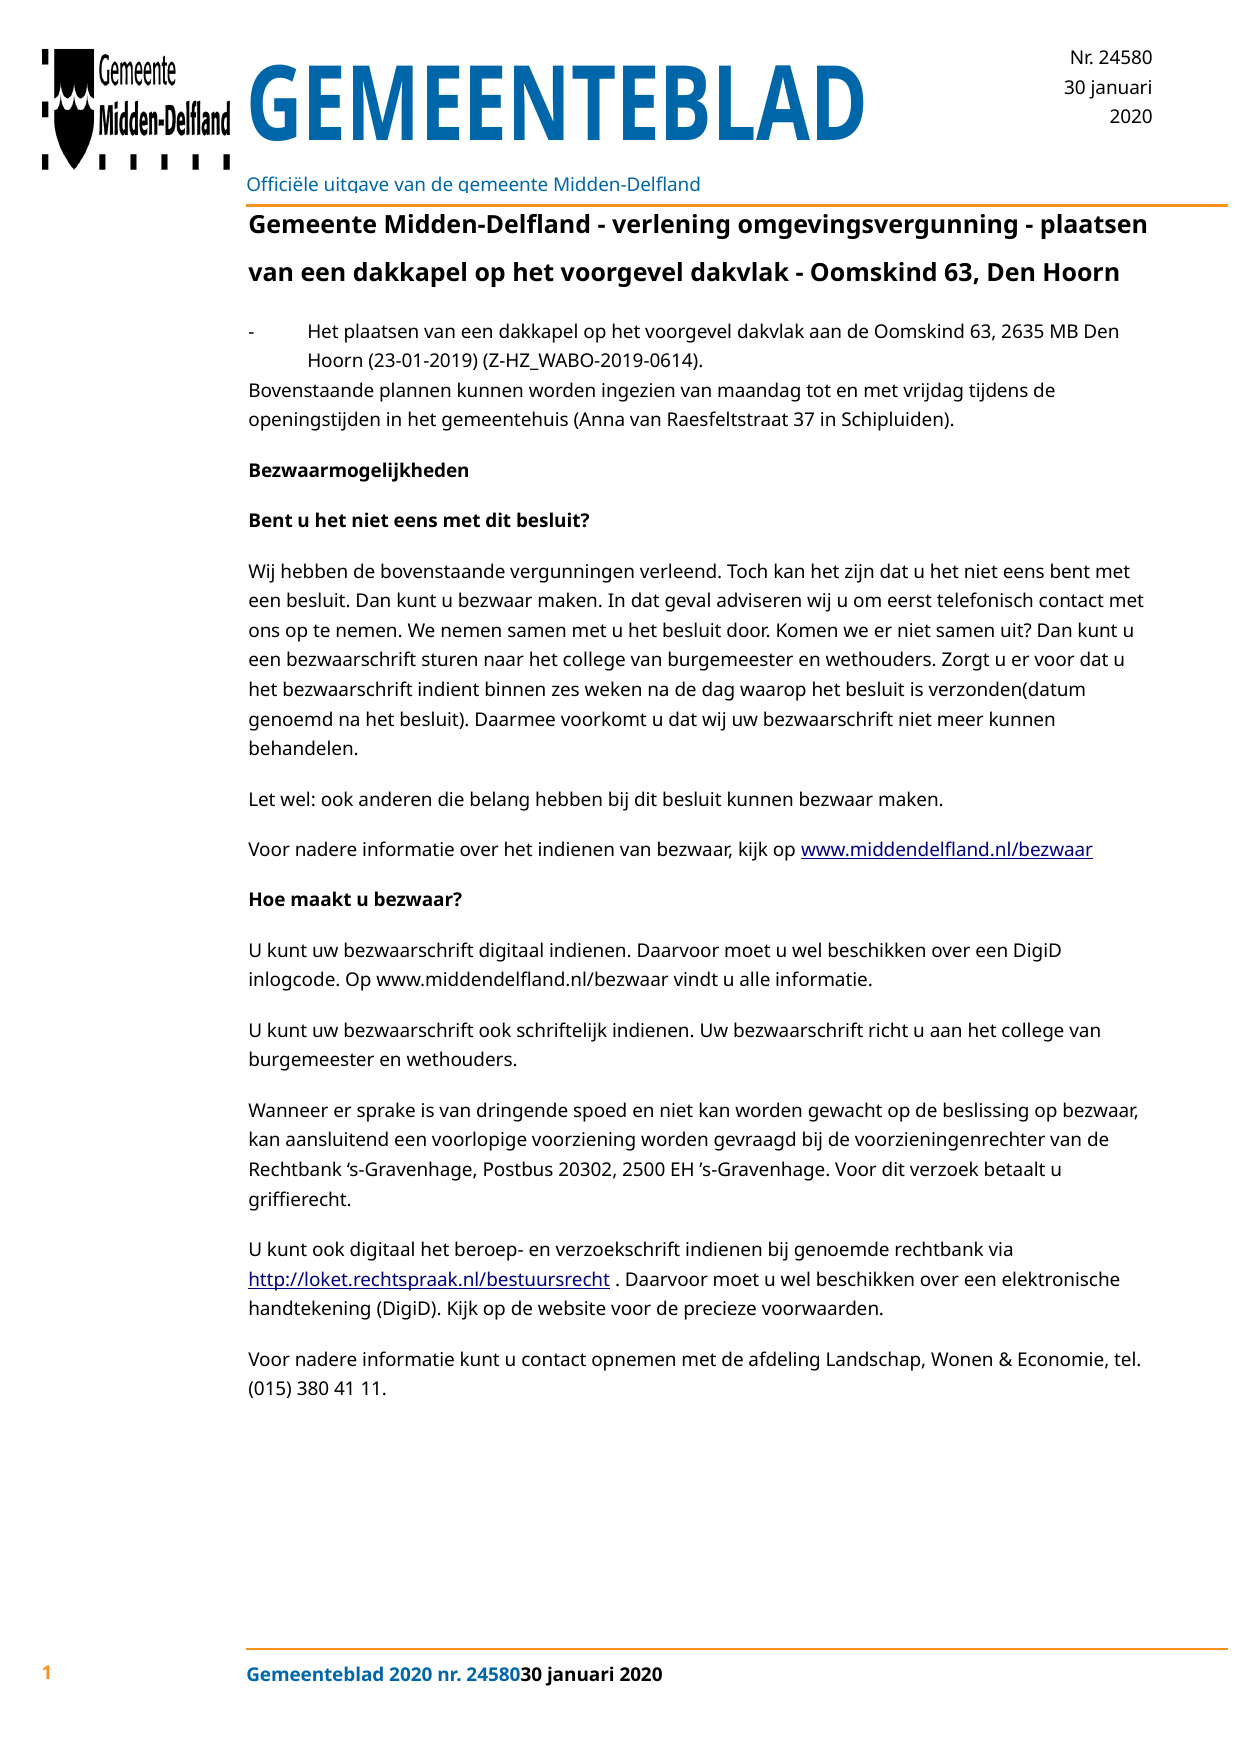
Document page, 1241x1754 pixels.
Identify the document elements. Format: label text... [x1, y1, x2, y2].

text Wanneer er sprake is van dringende spoed en niet kan worden gewacht op de beslissing op bezwaar, kan aansluitend een voorlopige voorziening worden gevraagd bij de voorzieningenrechter van de Rechtbank ‘s-Gravenhage, Postbus 20302, 2500 EH ’s-Gravenhage. Voor dit verzoek betaalt u griffierecht. [248, 1097, 1152, 1212]
text Wij hebben de bovenstaande vergunningen verleend. Toch kan het zijn dat u het niet eens bent met een besluit. Dan kunt u bezwaar maken. In dat geval adviseren wij u om eerst telefonisch contact met ons op te nemen. We nemen samen met u het besluit door. Komen we er niet samen uit? Dan kunt u een bezwaarschrift sturen naar het college van burgemeester en wethouders. Zorgt u er voor dat u het bezwaarschrift indient binnen zes weken na de dag waarop het besluit is verzonden(datum genoemd na het besluit). Daarmee voorkomt u dat wij uw bezwaarschrift niet meer kunnen behandelen. [248, 558, 1152, 761]
text Let wel: ook anderen die belang hebben bij dit besluit kunnen bezwaar maken. [248, 786, 1152, 812]
text Gemeente Midden-Delfland - verlening omgevingsvergunning - plaatsen van een dakkapel op het voorgevel dakvlak - Oomskind 63, Den Hoorn [248, 207, 1152, 288]
text Voor nadere informatie over het indienen van bezwaar, kijk op www.middendelfland.nl/bezwaar [248, 836, 1152, 862]
text Bovenstaande plannen kunnen worden ingezien van maandag tot en met vrijdag tijdens de openingstijden in het gemeentehuis (Anna van Raesfeltstraat 37 in Schipluiden). [248, 377, 1152, 432]
text U kunt ook digitaal het beroep- en verzoekschrift indienen bij genoemde rechtbank via http://loket.rechtspraak.nl/bestuursrecht . Daarvoor moet u wel beschikken over een elektronische handtekening (DigiD). Kijk op de website voor de precieze voorwaarden. [248, 1236, 1152, 1321]
text Bezwaarmogelijkheden [248, 457, 1152, 483]
list Het plaatsen van een dakkapel op het voorgevel dakvlak aan de Oomskind 63, 2635 MB Den Hoorn (23-01-2019) (Z-HZ_WABO-2019-0614). [248, 318, 1152, 373]
text Voor nadere informatie kunt u contact opnemen met de afdeling Landschap, Wonen & Economie, tel. (015) 380 41 11. [248, 1346, 1152, 1401]
text Hoe maakt u bezwaar? [248, 887, 1152, 912]
text Bent u het niet eens met dit besluit? [248, 507, 1152, 533]
picture [41, 47, 231, 172]
text U kunt uw bezwaarschrift digitaal indienen. Daarvoor moet u wel beschikken over een DigiD inlogcode. Op www.middendelfland.nl/bezwaar vindt u alle informatie. [248, 937, 1152, 992]
text U kunt uw bezwaarschrift ook schriftelijk indienen. Uw bezwaarschrift richt u aan het college van burgemeester en wethouders. [248, 1017, 1152, 1072]
